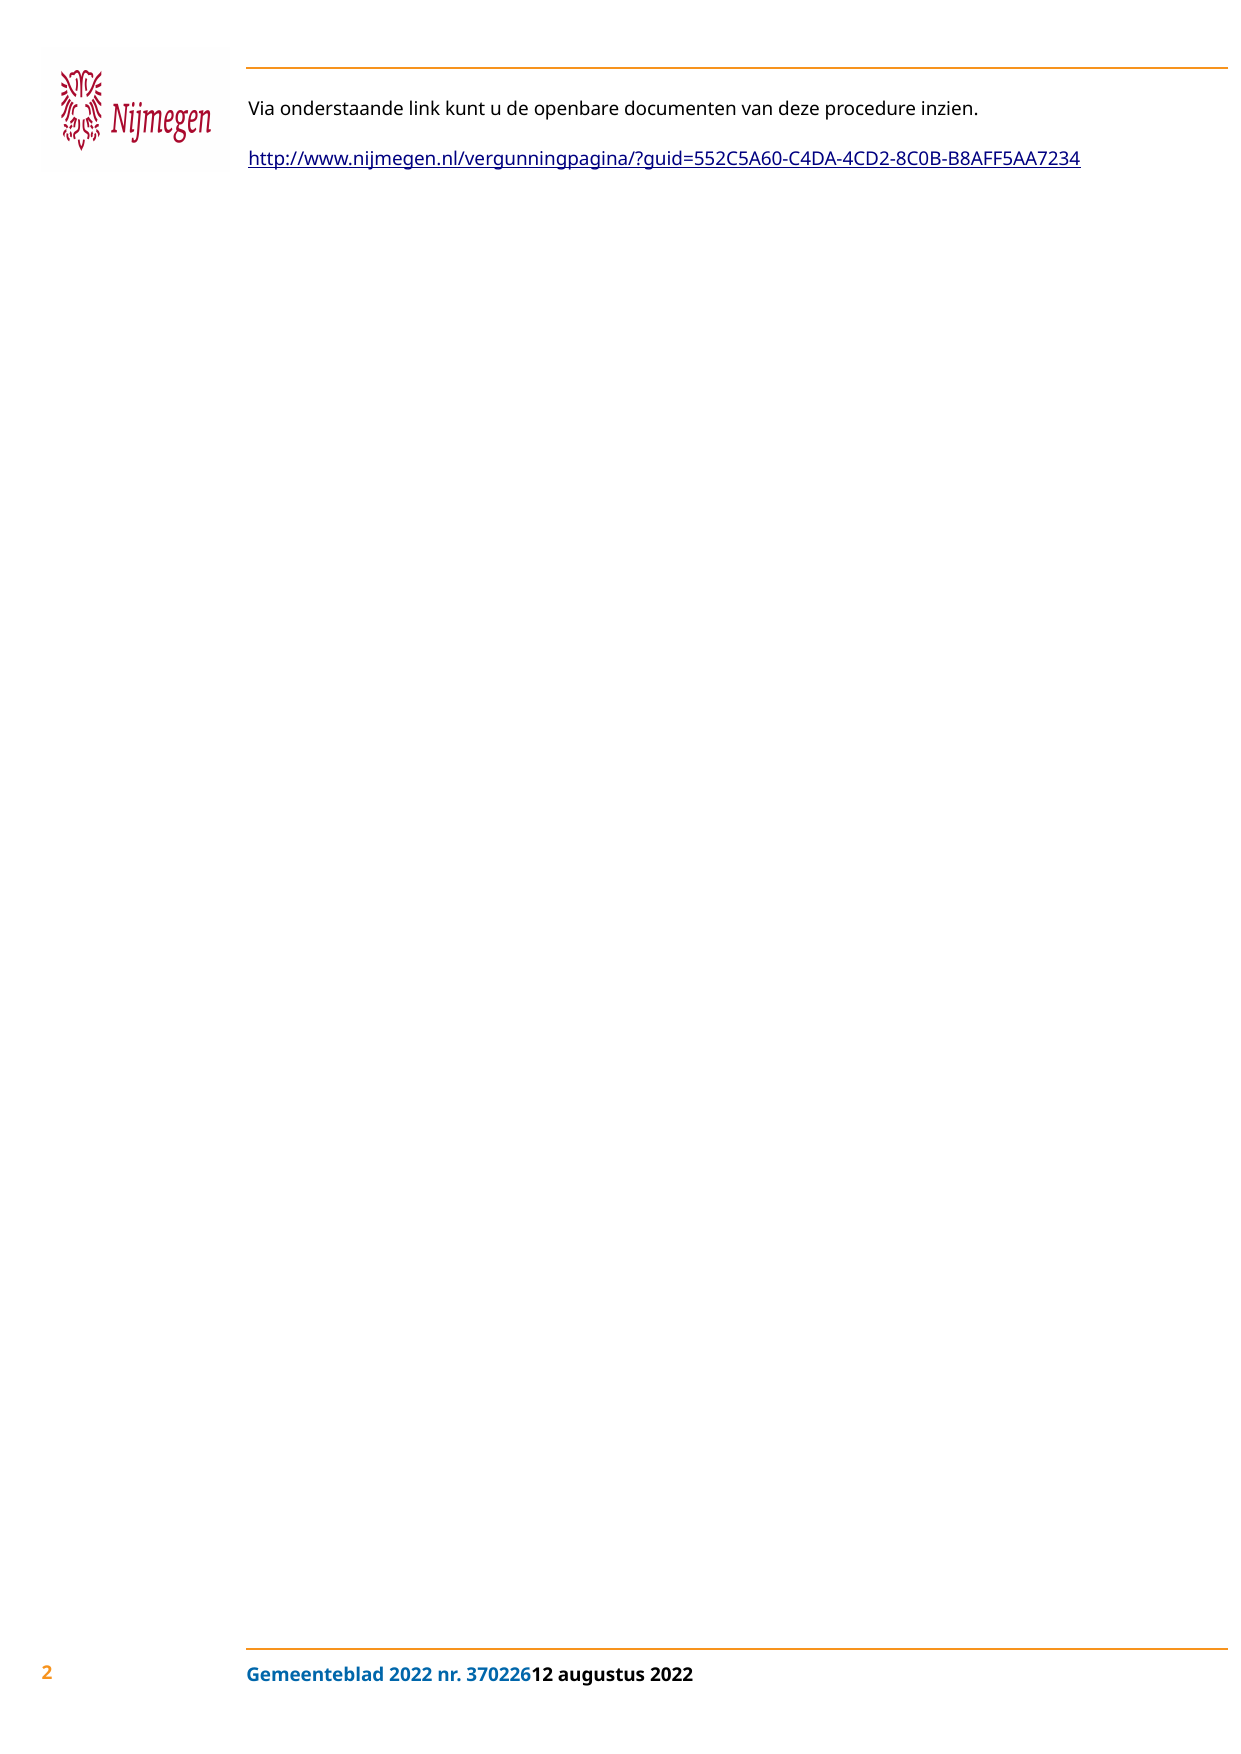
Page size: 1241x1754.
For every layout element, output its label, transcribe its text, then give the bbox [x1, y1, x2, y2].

text http://www.nijmegen.nl/vergunningpagina/?guid=552C5A60-C4DA-4CD2-8C0B-B8AFF5AA7234 [248, 145, 1152, 171]
picture [41, 47, 231, 172]
text Via onderstaande link kunt u de openbare documenten van deze procedure inzien. [248, 95, 1152, 121]
